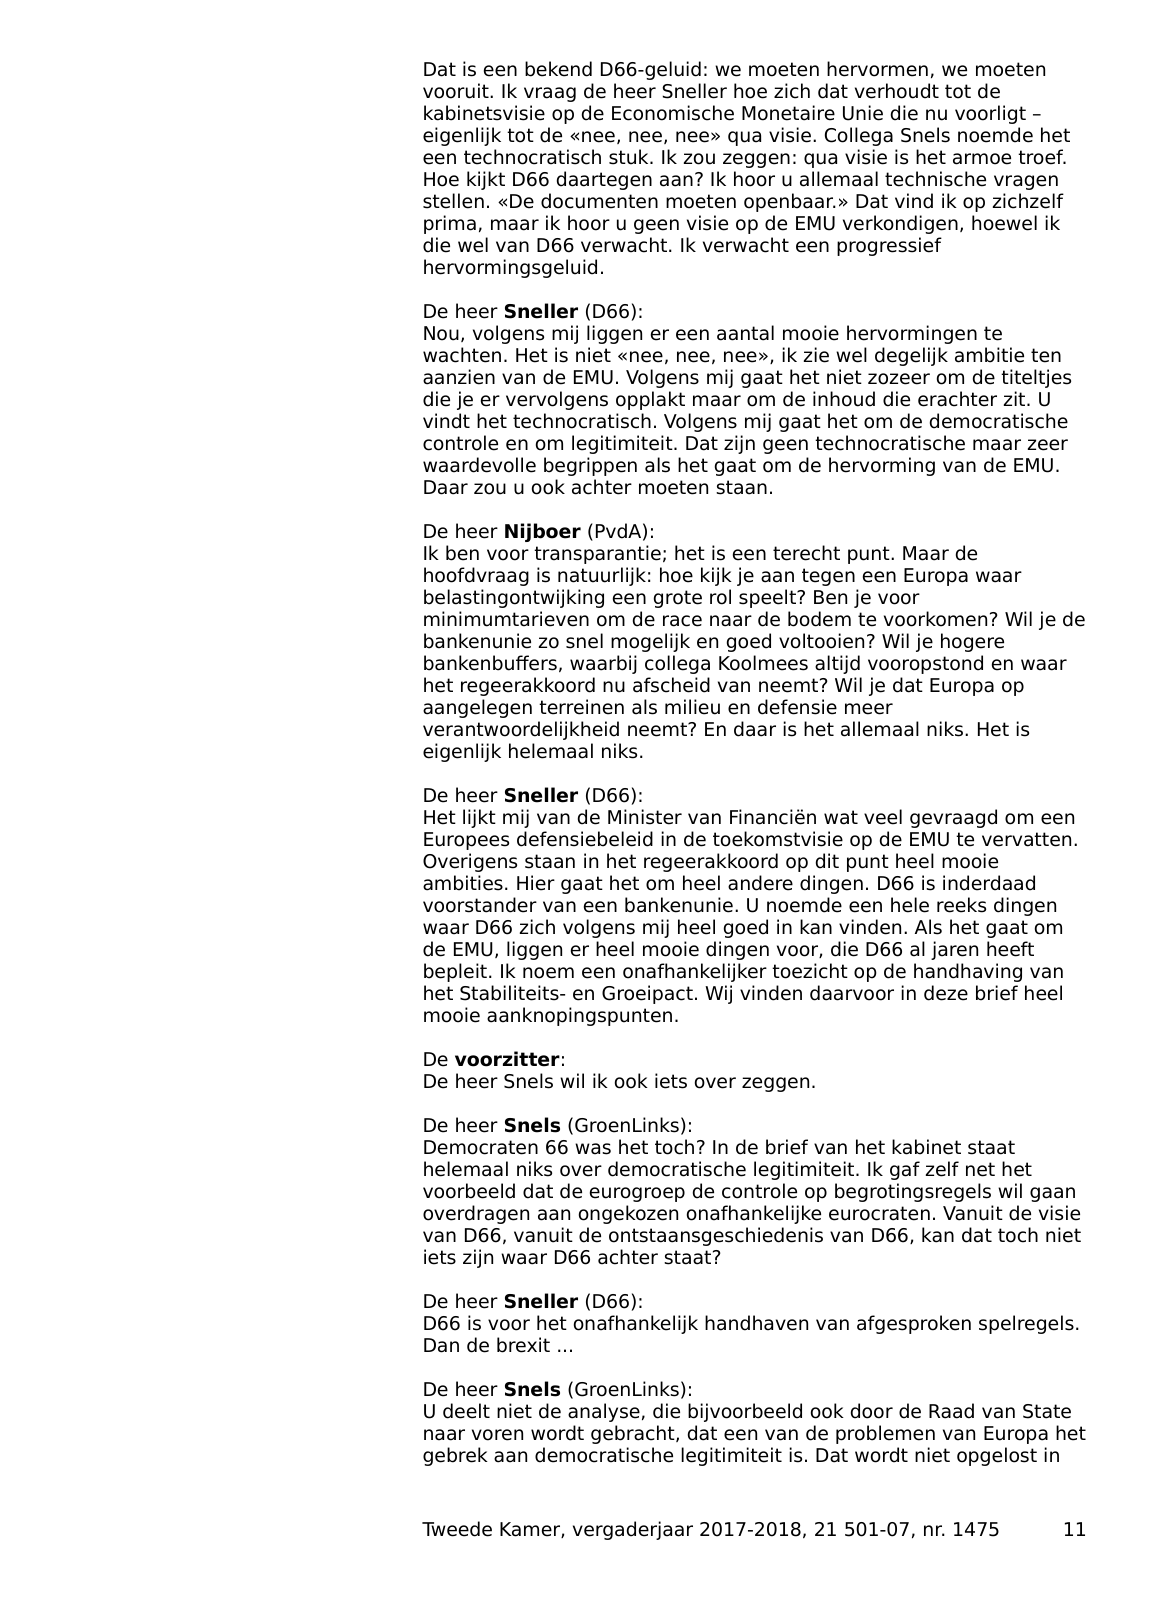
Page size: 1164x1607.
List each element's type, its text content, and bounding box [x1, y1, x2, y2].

text D66 is voor het onafhankelijk handhaven van afgesproken spelregels. [422, 1313, 1087, 1335]
text Dat is een bekend D66-geluid: we moeten hervormen, we moeten vooruit. Ik vraag de heer Sneller hoe zich dat verhoudt tot de kabinetsvisie op de Economische Monetaire Unie die nu voorligt – eigenlijk tot de «nee, nee, nee» qua visie. Collega Snels noemde het een technocratisch stuk. Ik zou zeggen: qua visie is het armoe troef. Hoe kijkt D66 daartegen aan? Ik hoor u allemaal technische vragen stellen. «De documenten moeten openbaar.» Dat vind ik op zichzelf prima, maar ik hoor u geen visie op de EMU verkondigen, hoewel ik die wel van D66 verwacht. Ik verwacht een progressief hervormingsgeluid. [422, 59, 1087, 279]
text U deelt niet de analyse, die bijvoorbeeld ook door de Raad van State naar voren wordt gebracht, dat een van de problemen van Europa het gebrek aan democratische legitimiteit is. Dat wordt niet opgelost in [422, 1401, 1087, 1467]
text De heer Sneller (D66): [422, 785, 1087, 807]
text De heer Snels wil ik ook iets over zeggen. [422, 1071, 1087, 1093]
text Dan de brexit ... [422, 1335, 1087, 1357]
text De heer Snels (GroenLinks): [422, 1379, 1087, 1401]
text De heer Nijboer (PvdA): [422, 521, 1087, 543]
text De heer Snels (GroenLinks): [422, 1115, 1087, 1137]
text De voorzitter: [422, 1049, 1087, 1071]
text Ik ben voor transparantie; het is een terecht punt. Maar de hoofdvraag is natuurlijk: hoe kijk je aan tegen een Europa waar belastingontwijking een grote rol speelt? Ben je voor minimumtarieven om de race naar de bodem te voorkomen? Wil je de bankenunie zo snel mogelijk en goed voltooien? Wil je hogere bankenbuffers, waarbij collega Koolmees altijd vooropstond en waar het regeerakkoord nu afscheid van neemt? Wil je dat Europa op aangelegen terreinen als milieu en defensie meer verantwoordelijkheid neemt? En daar is het allemaal niks. Het is eigenlijk helemaal niks. [422, 543, 1087, 763]
text Democraten 66 was het toch? In de brief van het kabinet staat helemaal niks over democratische legitimiteit. Ik gaf zelf net het voorbeeld dat de eurogroep de controle op begrotingsregels wil gaan overdragen aan ongekozen onafhankelijke eurocraten. Vanuit de visie van D66, vanuit de ontstaansgeschiedenis van D66, kan dat toch niet iets zijn waar D66 achter staat? [422, 1137, 1087, 1269]
text Nou, volgens mij liggen er een aantal mooie hervormingen te wachten. Het is niet «nee, nee, nee», ik zie wel degelijk ambitie ten aanzien van de EMU. Volgens mij gaat het niet zozeer om de titeltjes die je er vervolgens opplakt maar om de inhoud die erachter zit. U vindt het technocratisch. Volgens mij gaat het om de democratische controle en om legitimiteit. Dat zijn geen technocratische maar zeer waardevolle begrippen als het gaat om de hervorming van de EMU. Daar zou u ook achter moeten staan. [422, 323, 1087, 499]
text Het lijkt mij van de Minister van Financiën wat veel gevraagd om een Europees defensiebeleid in de toekomstvisie op de EMU te vervatten. Overigens staan in het regeerakkoord op dit punt heel mooie ambities. Hier gaat het om heel andere dingen. D66 is inderdaad voorstander van een bankenunie. U noemde een hele reeks dingen waar D66 zich volgens mij heel goed in kan vinden. Als het gaat om de EMU, liggen er heel mooie dingen voor, die D66 al jaren heeft bepleit. Ik noem een onafhankelijker toezicht op de handhaving van het Stabiliteits- en Groeipact. Wij vinden daarvoor in deze brief heel mooie aanknopingspunten. [422, 807, 1087, 1027]
text De heer Sneller (D66): [422, 301, 1087, 323]
text De heer Sneller (D66): [422, 1291, 1087, 1313]
